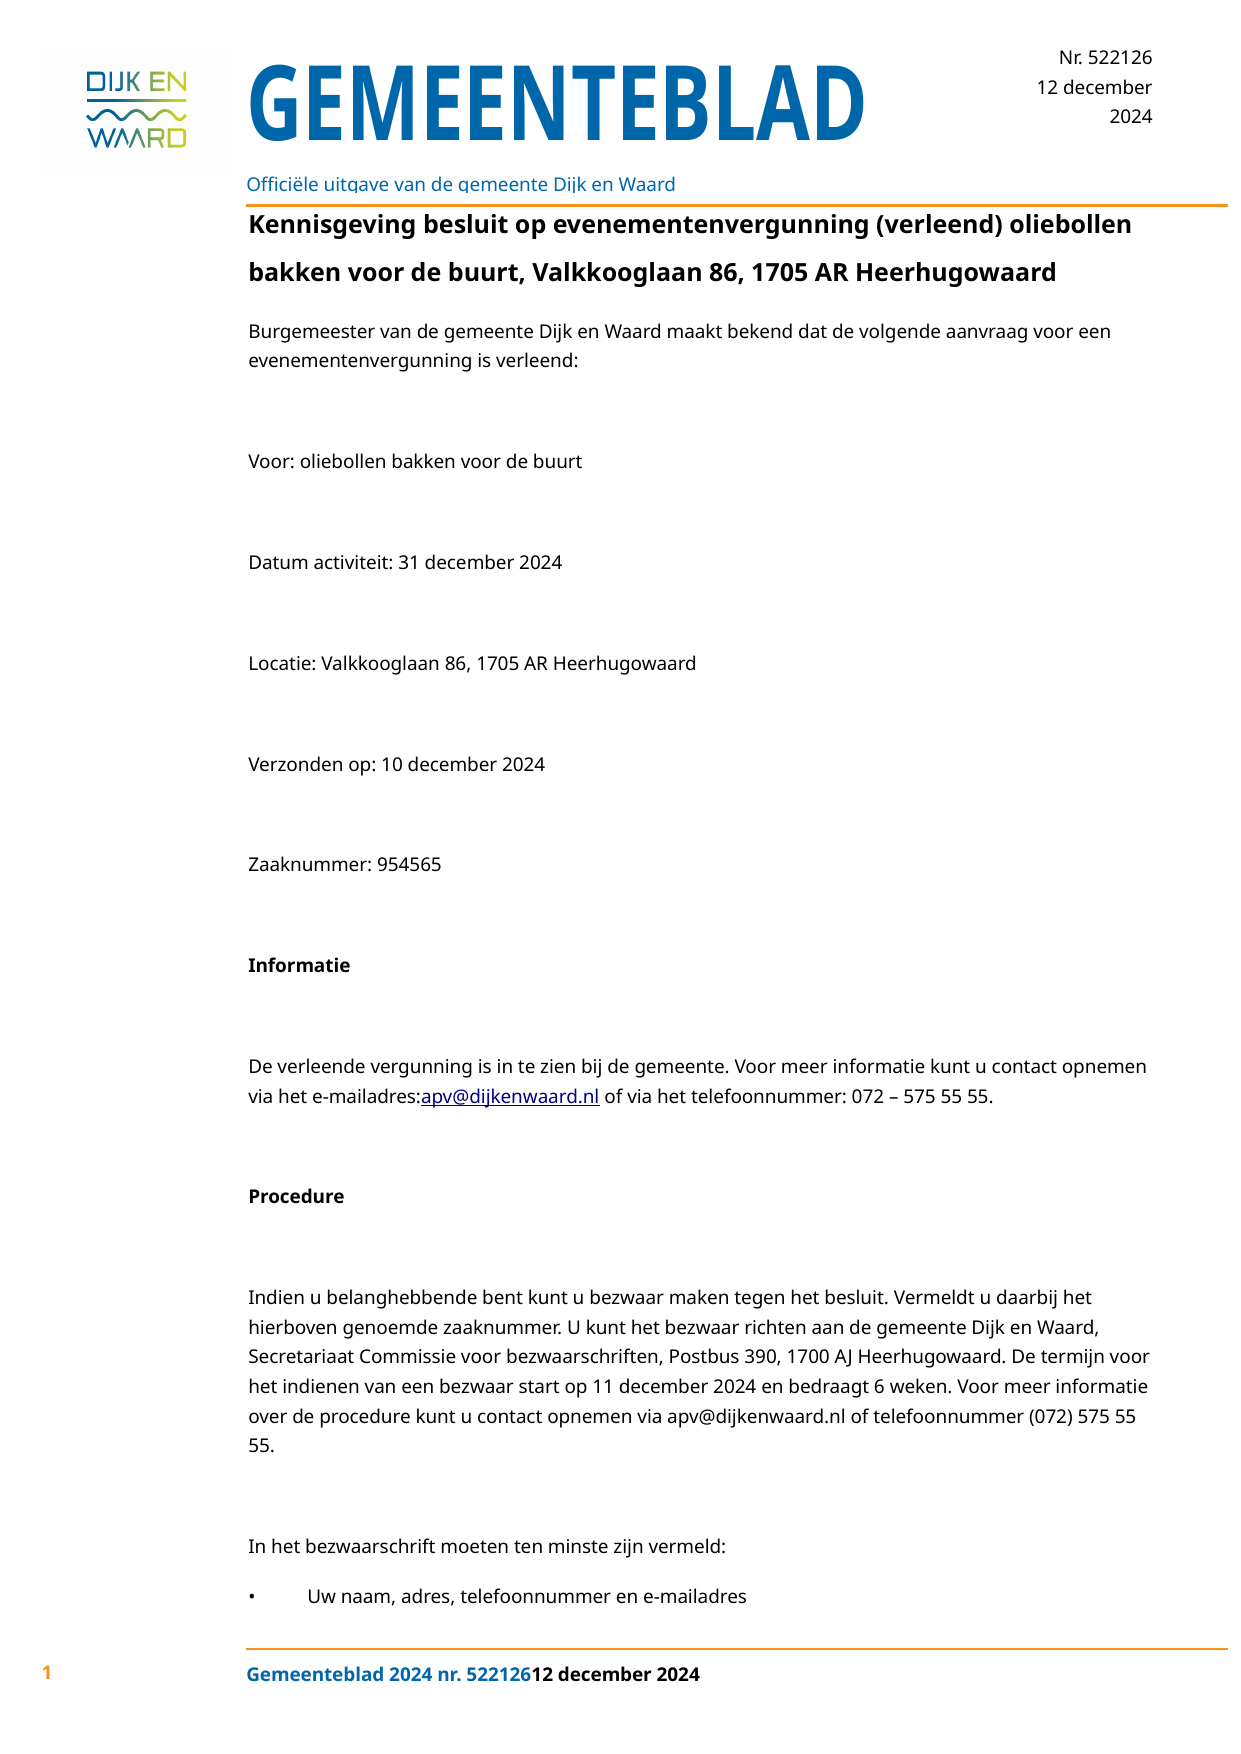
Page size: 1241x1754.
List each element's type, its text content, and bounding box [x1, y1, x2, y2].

text In het bezwaarschrift moeten ten minste zijn vermeld: [248, 1533, 1152, 1559]
picture [41, 47, 231, 172]
text Burgemeester van de gemeente Dijk en Waard maakt bekend dat de volgende aanvraag voor een evenementenvergunning is verleend: [248, 318, 1152, 373]
text Procedure [248, 1184, 1152, 1209]
text Voor: oliebollen bakken voor de buurt [248, 448, 1152, 474]
list Uw naam, adres, telefoonnummer en e-mailadres [248, 1584, 1152, 1609]
text Verzonden op: 10 december 2024 [248, 751, 1152, 777]
text Datum activiteit: 31 december 2024 [248, 549, 1152, 575]
text De verleende vergunning is in te zien bij de gemeente. Voor meer informatie kunt u contact opnemen via het e-mailadres:apv@dijkenwaard.nl of via het telefoonnummer: 072 – 575 55 55. [248, 1053, 1152, 1109]
text Kennisgeving besluit op evenementenvergunning (verleend) oliebollen bakken voor de buurt, Valkkooglaan 86, 1705 AR Heerhugowaard [248, 207, 1152, 288]
text Informatie [248, 952, 1152, 978]
text Indien u belanghebbende bent kunt u bezwaar maken tegen het besluit. Vermeldt u daarbij het hierboven genoemde zaaknummer. U kunt het bezwaar richten aan de gemeente Dijk en Waard, Secretariaat Commissie voor bezwaarschriften, Postbus 390, 1700 AJ Heerhugowaard. De termijn voor het indienen van een bezwaar start op 11 december 2024 en bedraagt 6 weken. Voor meer informatie over de procedure kunt u contact opnemen via apv@dijkenwaard.nl of telefoonnummer (072) 575 55 55. [248, 1284, 1152, 1458]
text Zaaknummer: 954565 [248, 852, 1152, 877]
text Locatie: Valkkooglaan 86, 1705 AR Heerhugowaard [248, 650, 1152, 676]
